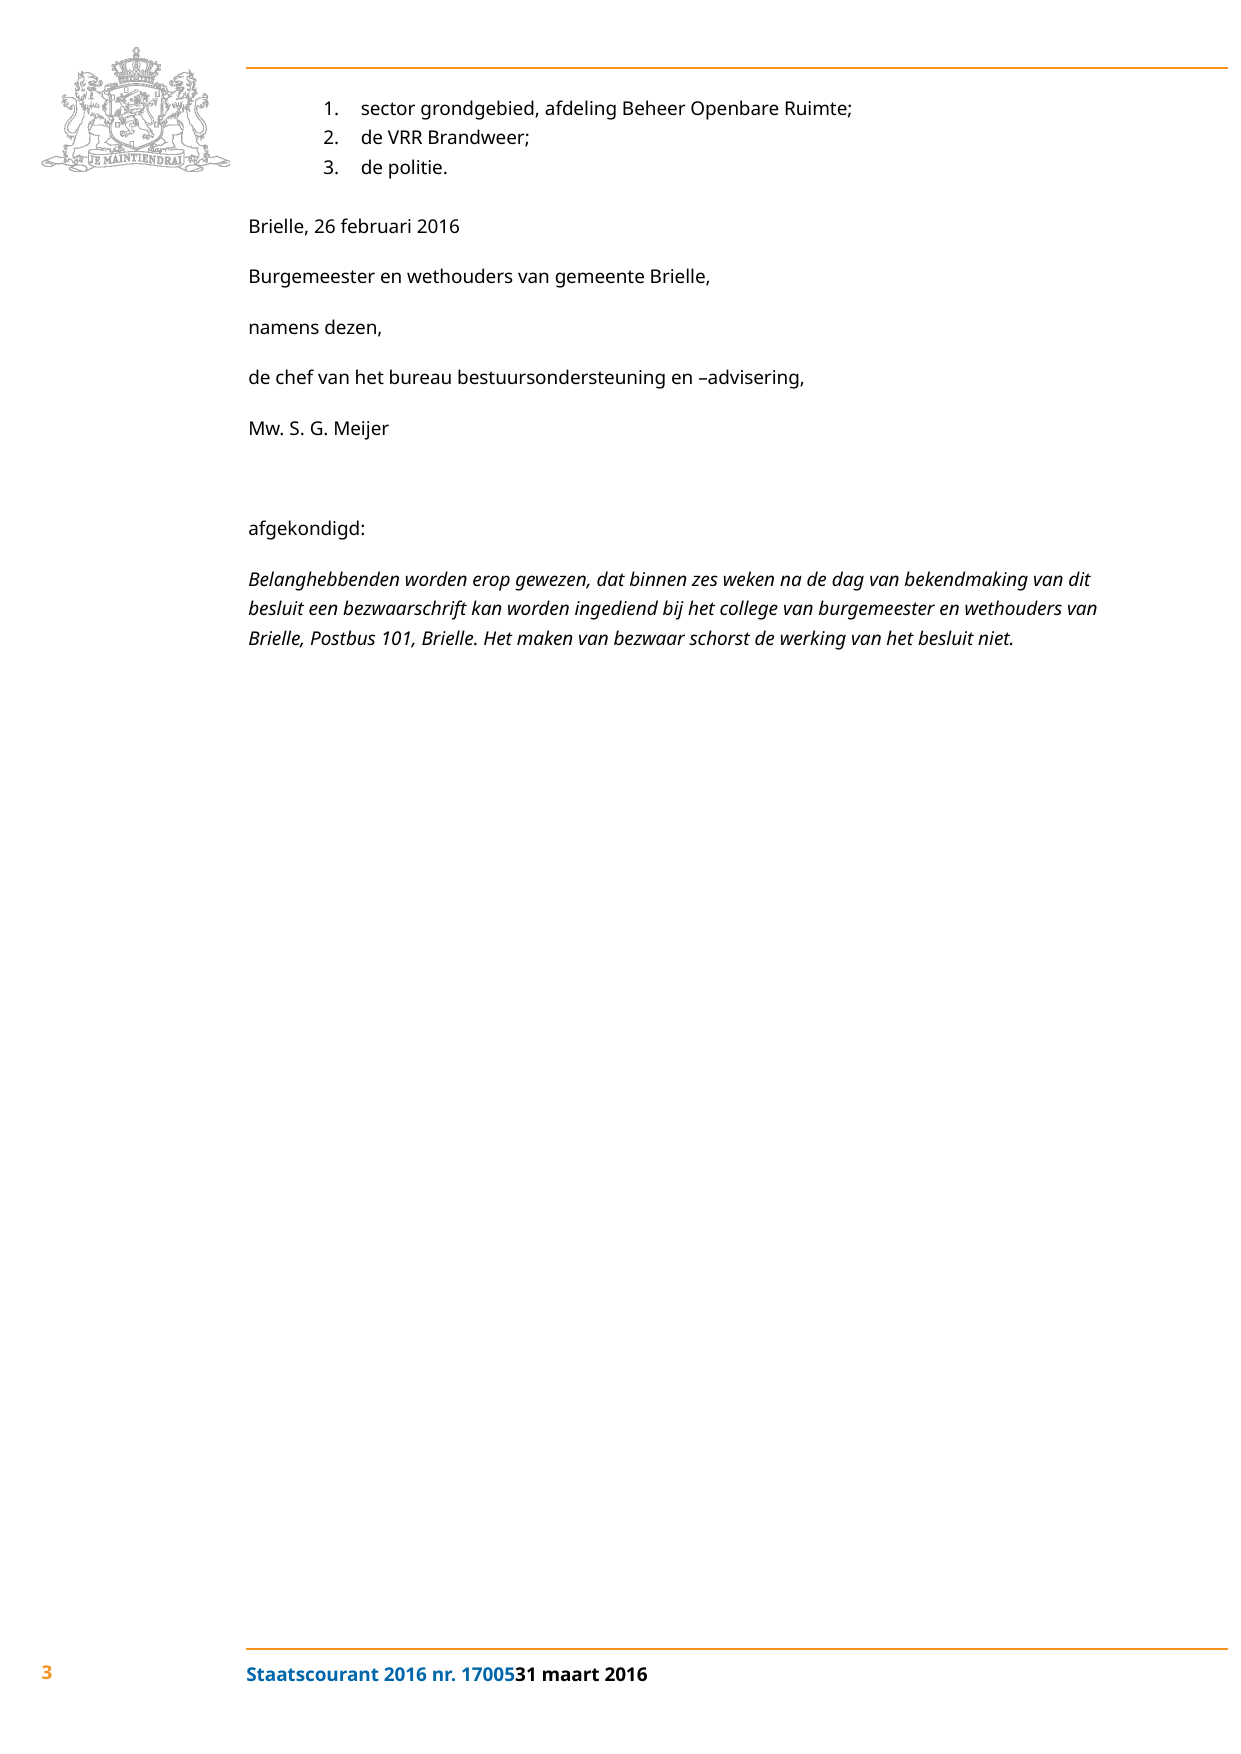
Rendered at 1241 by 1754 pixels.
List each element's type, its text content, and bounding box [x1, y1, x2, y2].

list de VRR Brandweer; [323, 124, 1152, 150]
picture [41, 47, 231, 172]
text afgekondigd: [248, 516, 1152, 541]
list sector grondgebied, afdeling Beheer Openbare Ruimte; [323, 95, 1152, 121]
text Brielle, 26 februari 2016 [248, 213, 1152, 239]
text Belanghebbenden worden erop gewezen, dat binnen zes weken na de dag van bekendmaking van dit besluit een bezwaarschrift kan worden ingediend bij het college van burgemeester en wethouders van Brielle, Postbus 101, Brielle. Het maken van bezwaar schorst de werking van het besluit niet. [248, 566, 1152, 651]
list de politie. [323, 154, 1152, 180]
text namens dezen, [248, 314, 1152, 340]
text de chef van het bureau bestuursondersteuning en –advisering, [248, 364, 1152, 390]
text Burgemeester en wethouders van gemeente Brielle, [248, 263, 1152, 289]
text Mw. S. G. Meijer [248, 415, 1152, 441]
